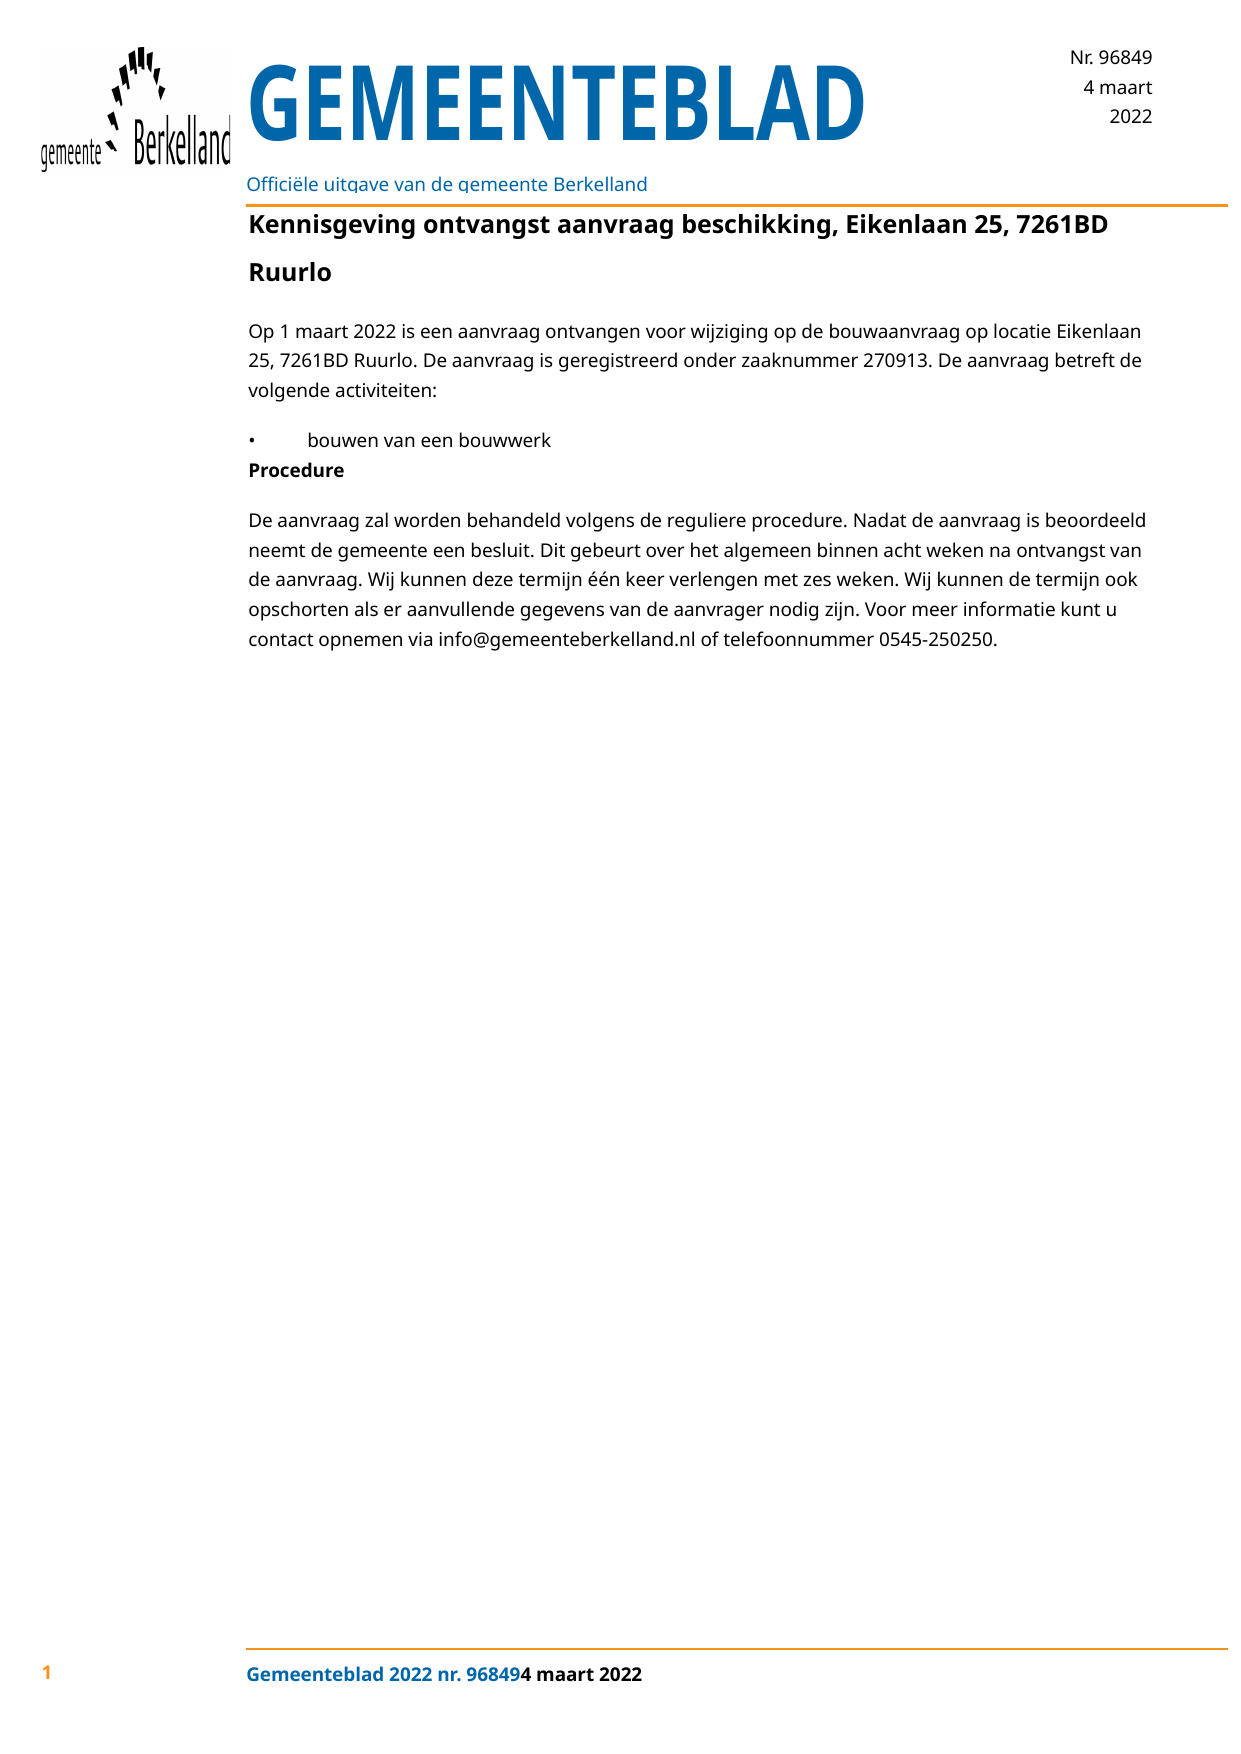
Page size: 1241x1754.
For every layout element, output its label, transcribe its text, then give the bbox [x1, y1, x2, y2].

text Op 1 maart 2022 is een aanvraag ontvangen voor wijziging op de bouwaanvraag op locatie Eikenlaan 25, 7261BD Ruurlo. De aanvraag is geregistreerd onder zaaknummer 270913. De aanvraag betreft de volgende activiteiten: [248, 318, 1152, 403]
text Kennisgeving ontvangst aanvraag beschikking, Eikenlaan 25, 7261BD Ruurlo [248, 207, 1152, 288]
text De aanvraag zal worden behandeld volgens de reguliere procedure. Nadat de aanvraag is beoordeeld neemt de gemeente een besluit. Dit gebeurt over het algemeen binnen acht weken na ontvangst van de aanvraag. Wij kunnen deze termijn één keer verlengen met zes weken. Wij kunnen de termijn ook opschorten als er aanvullende gegevens van de aanvrager nodig zijn. Voor meer informatie kunt u contact opnemen via info@gemeenteberkelland.nl of telefoonnummer 0545-250250. [248, 507, 1152, 652]
list bouwen van een bouwwerk [248, 427, 1152, 453]
picture [41, 47, 231, 172]
text Procedure [248, 457, 1152, 483]
